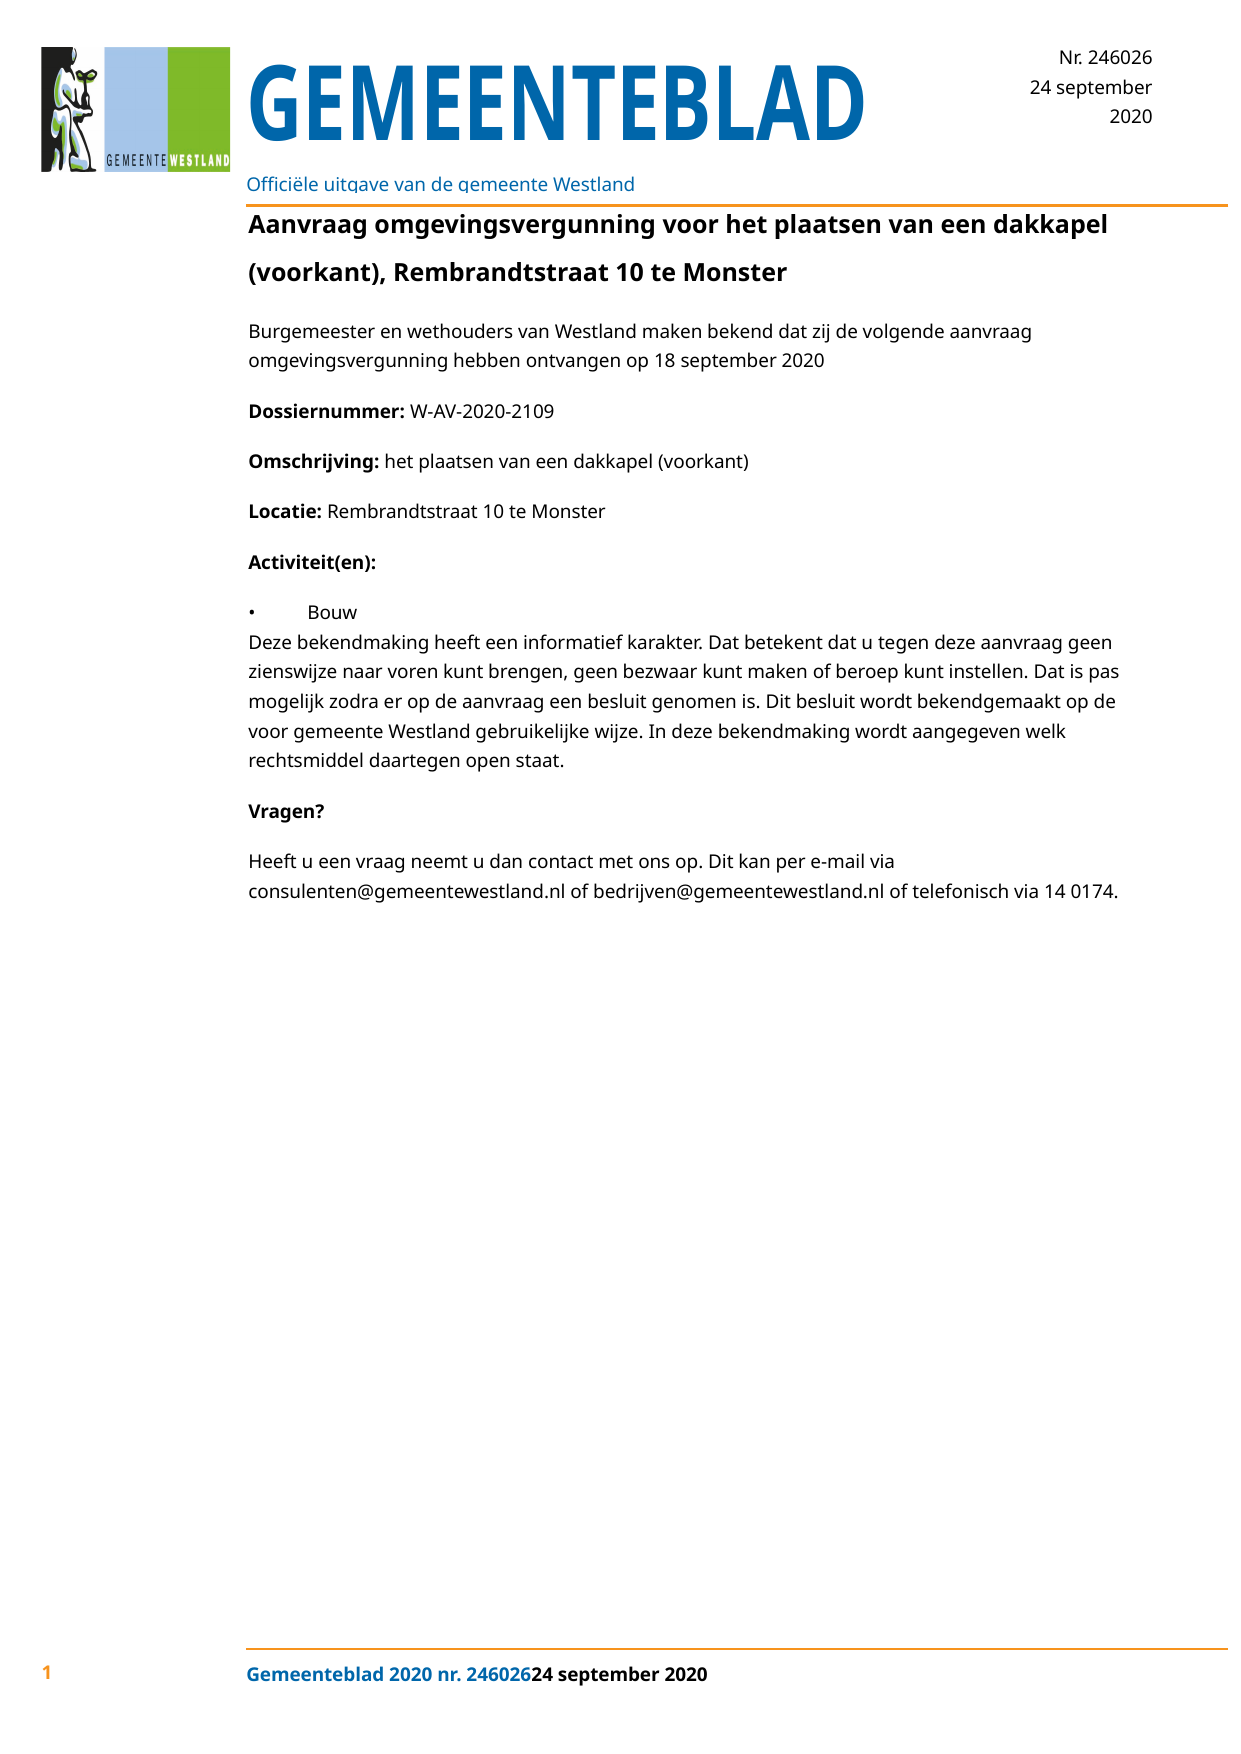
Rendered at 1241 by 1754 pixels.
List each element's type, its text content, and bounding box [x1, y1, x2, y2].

text Aanvraag omgevingsvergunning voor het plaatsen van een dakkapel (voorkant), Rembrandtstraat 10 te Monster [248, 207, 1152, 288]
text Deze bekendmaking heeft een informatief karakter. Dat betekent dat u tegen deze aanvraag geen zienswijze naar voren kunt brengen, geen bezwaar kunt maken of beroep kunt instellen. Dat is pas mogelijk zodra er op de aanvraag een besluit genomen is. Dit besluit wordt bekendgemaakt op de voor gemeente Westland gebruikelijke wijze. In deze bekendmaking wordt aangegeven welk rechtsmiddel daartegen open staat. [248, 629, 1152, 773]
text Vragen? [248, 798, 1152, 824]
text Activiteit(en): [248, 549, 1152, 575]
text Heeft u een vraag neemt u dan contact met ons op. Dit kan per e-mail via consulenten@gemeentewestland.nl of bedrijven@gemeentewestland.nl of telefonisch via 14 0174. [248, 848, 1152, 904]
text Dossiernummer: W-AV-2020-2109 [248, 398, 1152, 424]
text Locatie: Rembrandtstraat 10 te Monster [248, 499, 1152, 524]
list Bouw [248, 599, 1152, 625]
text Burgemeester en wethouders van Westland maken bekend dat zij de volgende aanvraag omgevingsvergunning hebben ontvangen op 18 september 2020 [248, 318, 1152, 373]
picture [41, 47, 231, 172]
text Omschrijving: het plaatsen van een dakkapel (voorkant) [248, 448, 1152, 474]
